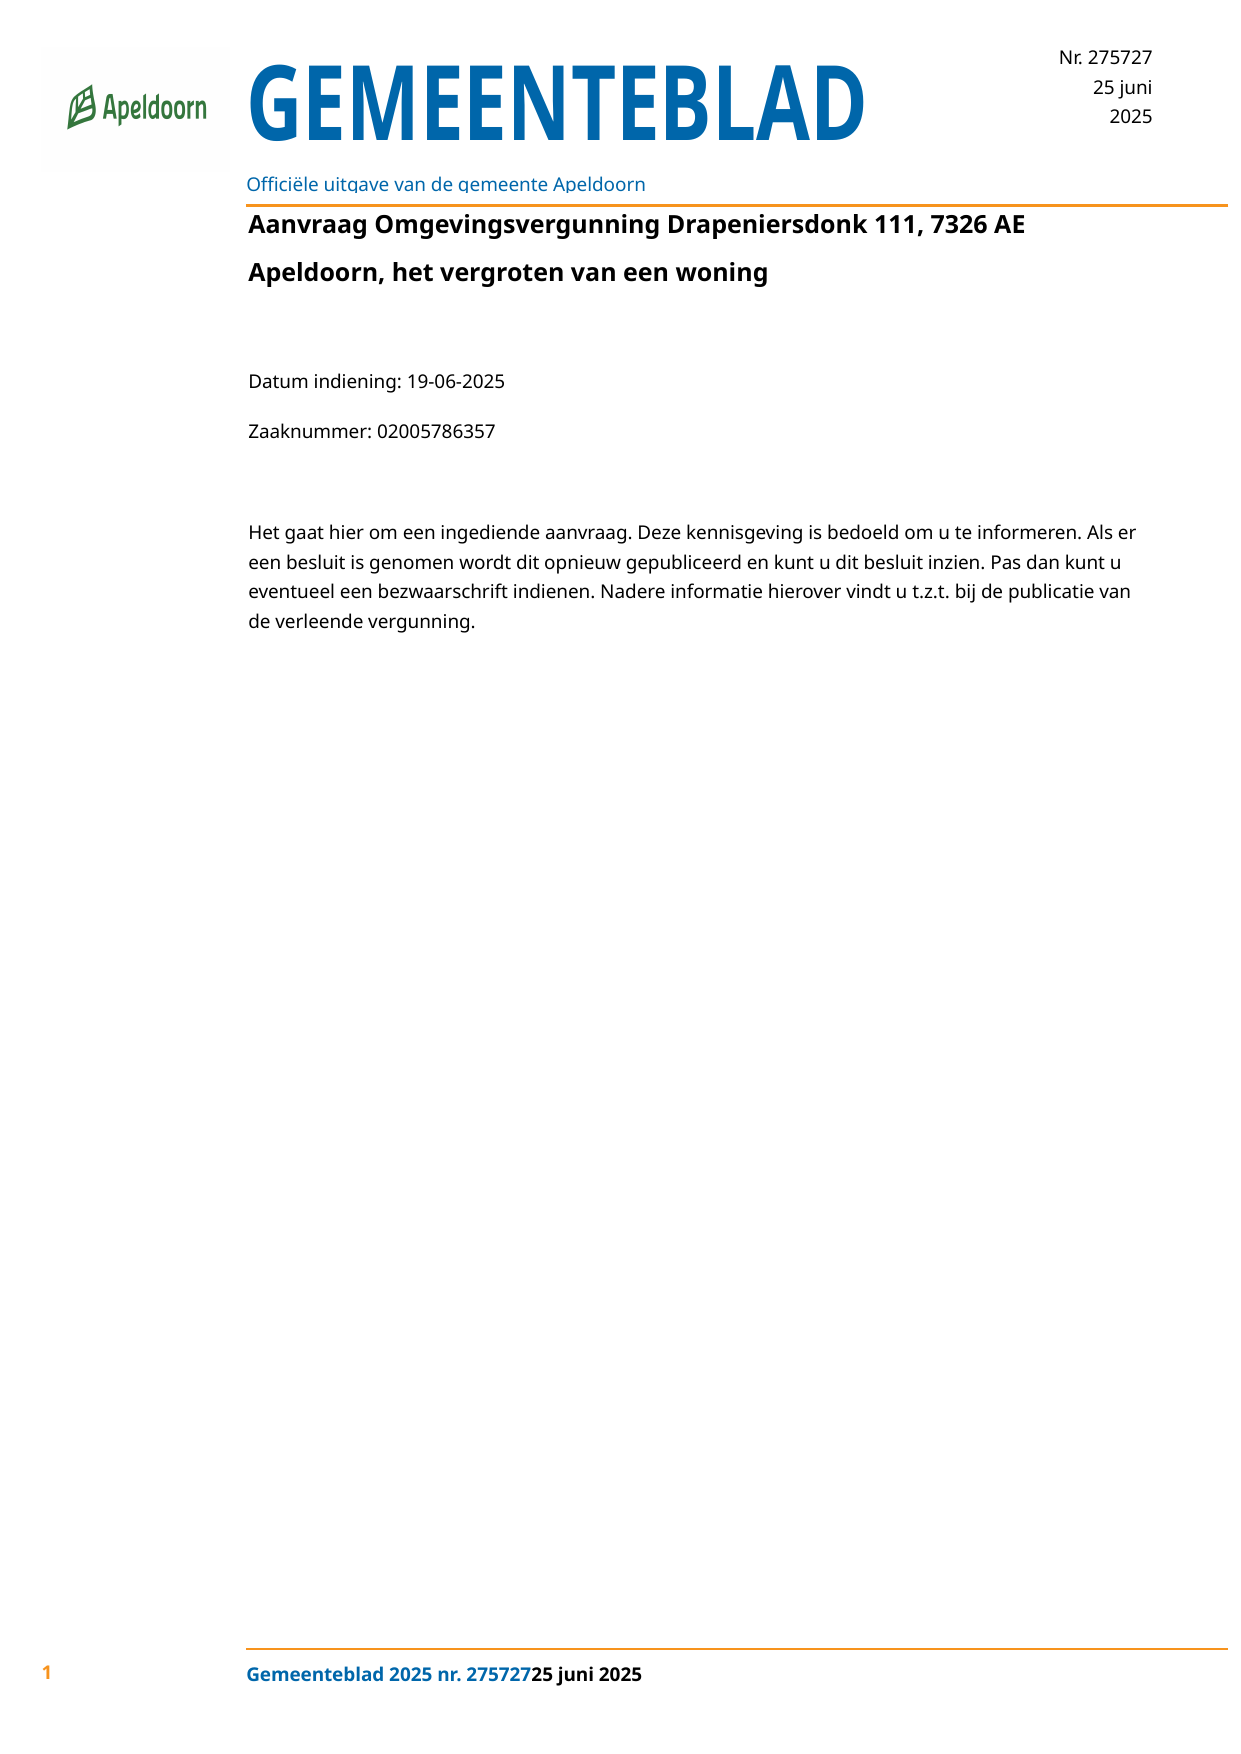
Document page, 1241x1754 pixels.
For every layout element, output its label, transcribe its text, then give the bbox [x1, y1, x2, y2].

picture [41, 47, 231, 172]
text Datum indiening: 19-06-2025 [248, 368, 1152, 394]
text Zaaknummer: 02005786357 [248, 419, 1152, 444]
text Het gaat hier om een ingediende aanvraag. Deze kennisgeving is bedoeld om u te informeren. Als er een besluit is genomen wordt dit opnieuw gepubliceerd en kunt u dit besluit inzien. Pas dan kunt u eventueel een bezwaarschrift indienen. Nadere informatie hierover vindt u t.z.t. bij de publicatie van de verleende vergunning. [248, 519, 1152, 634]
text Aanvraag Omgevingsvergunning Drapeniersdonk 111, 7326 AE Apeldoorn, het vergroten van een woning [248, 207, 1152, 288]
